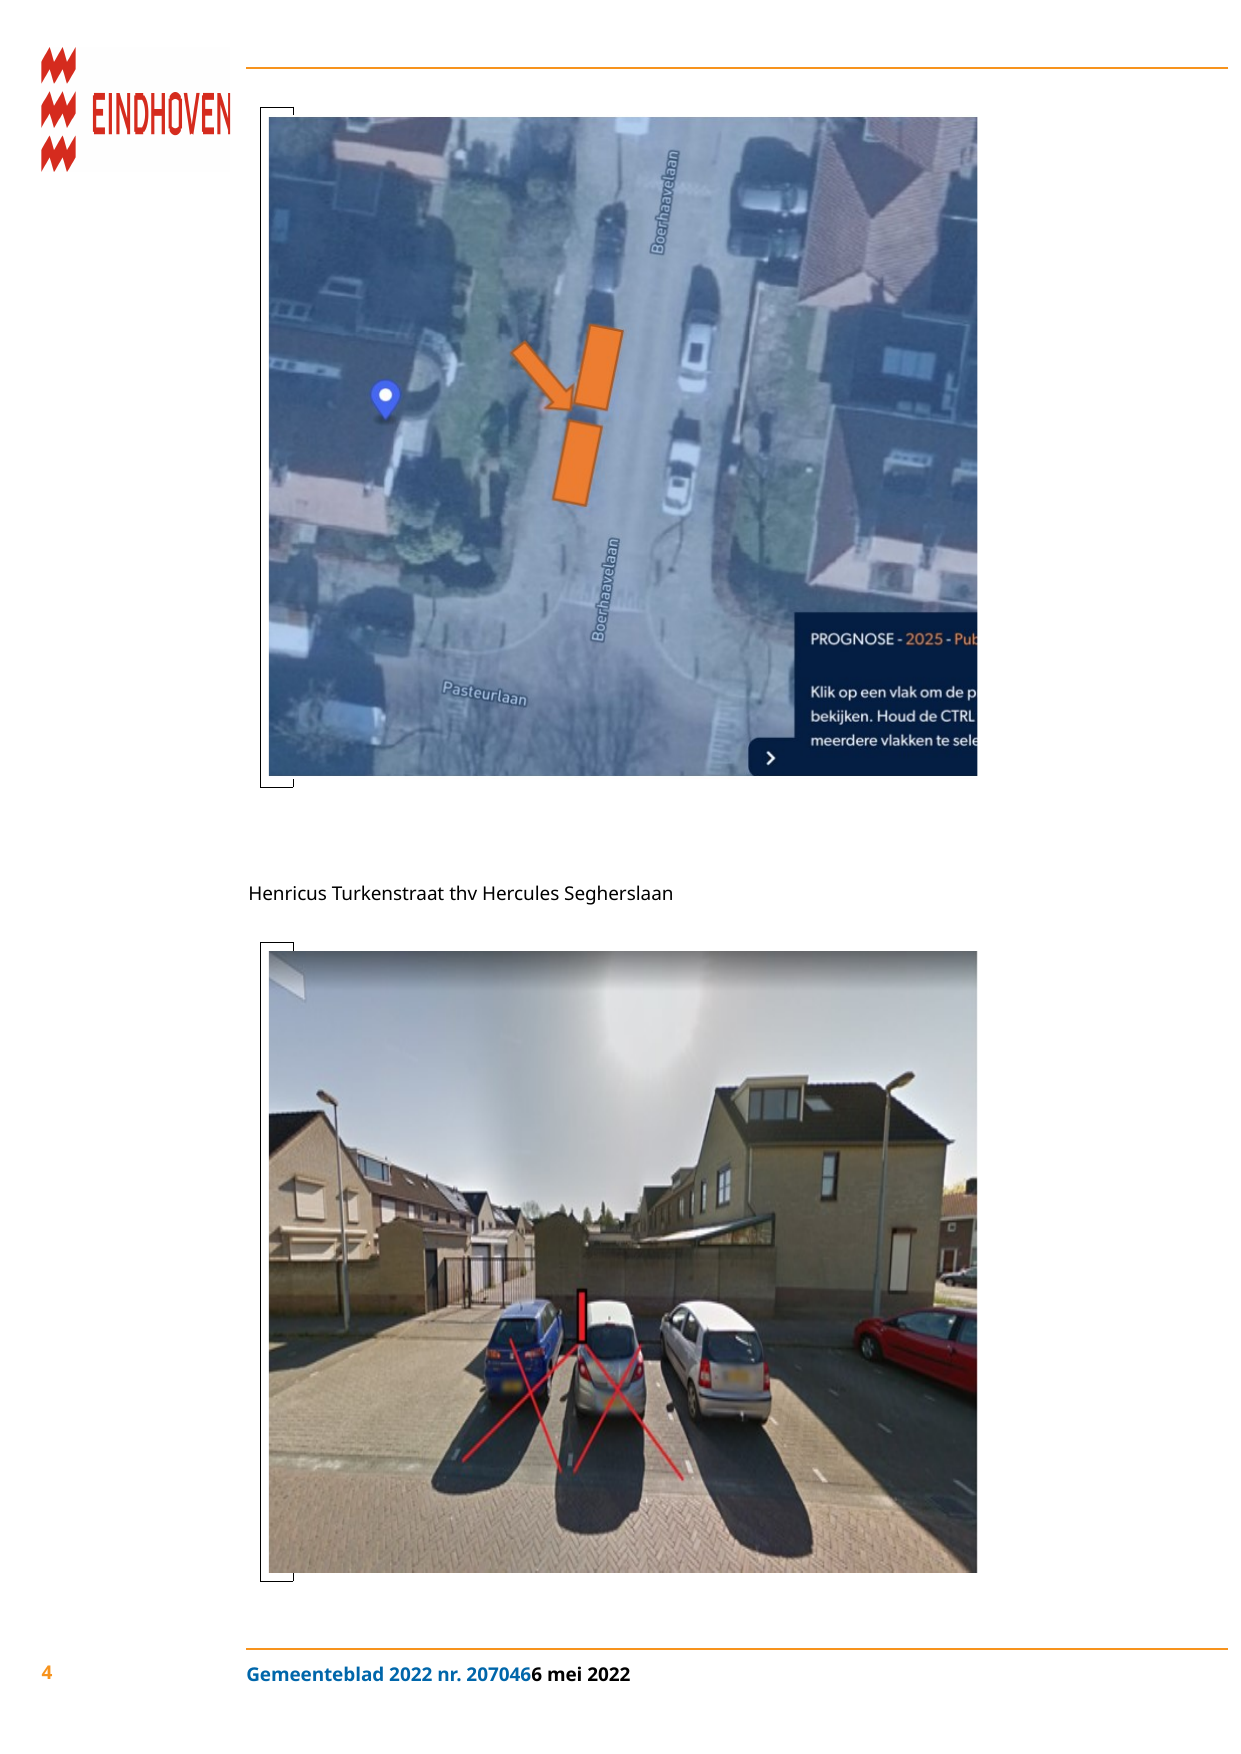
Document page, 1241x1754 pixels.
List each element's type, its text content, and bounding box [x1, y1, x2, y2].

picture [268, 115, 978, 779]
text Henricus Turkenstraat thv Hercules Segherslaan [248, 880, 1152, 906]
picture [268, 951, 978, 1573]
picture [41, 47, 231, 172]
